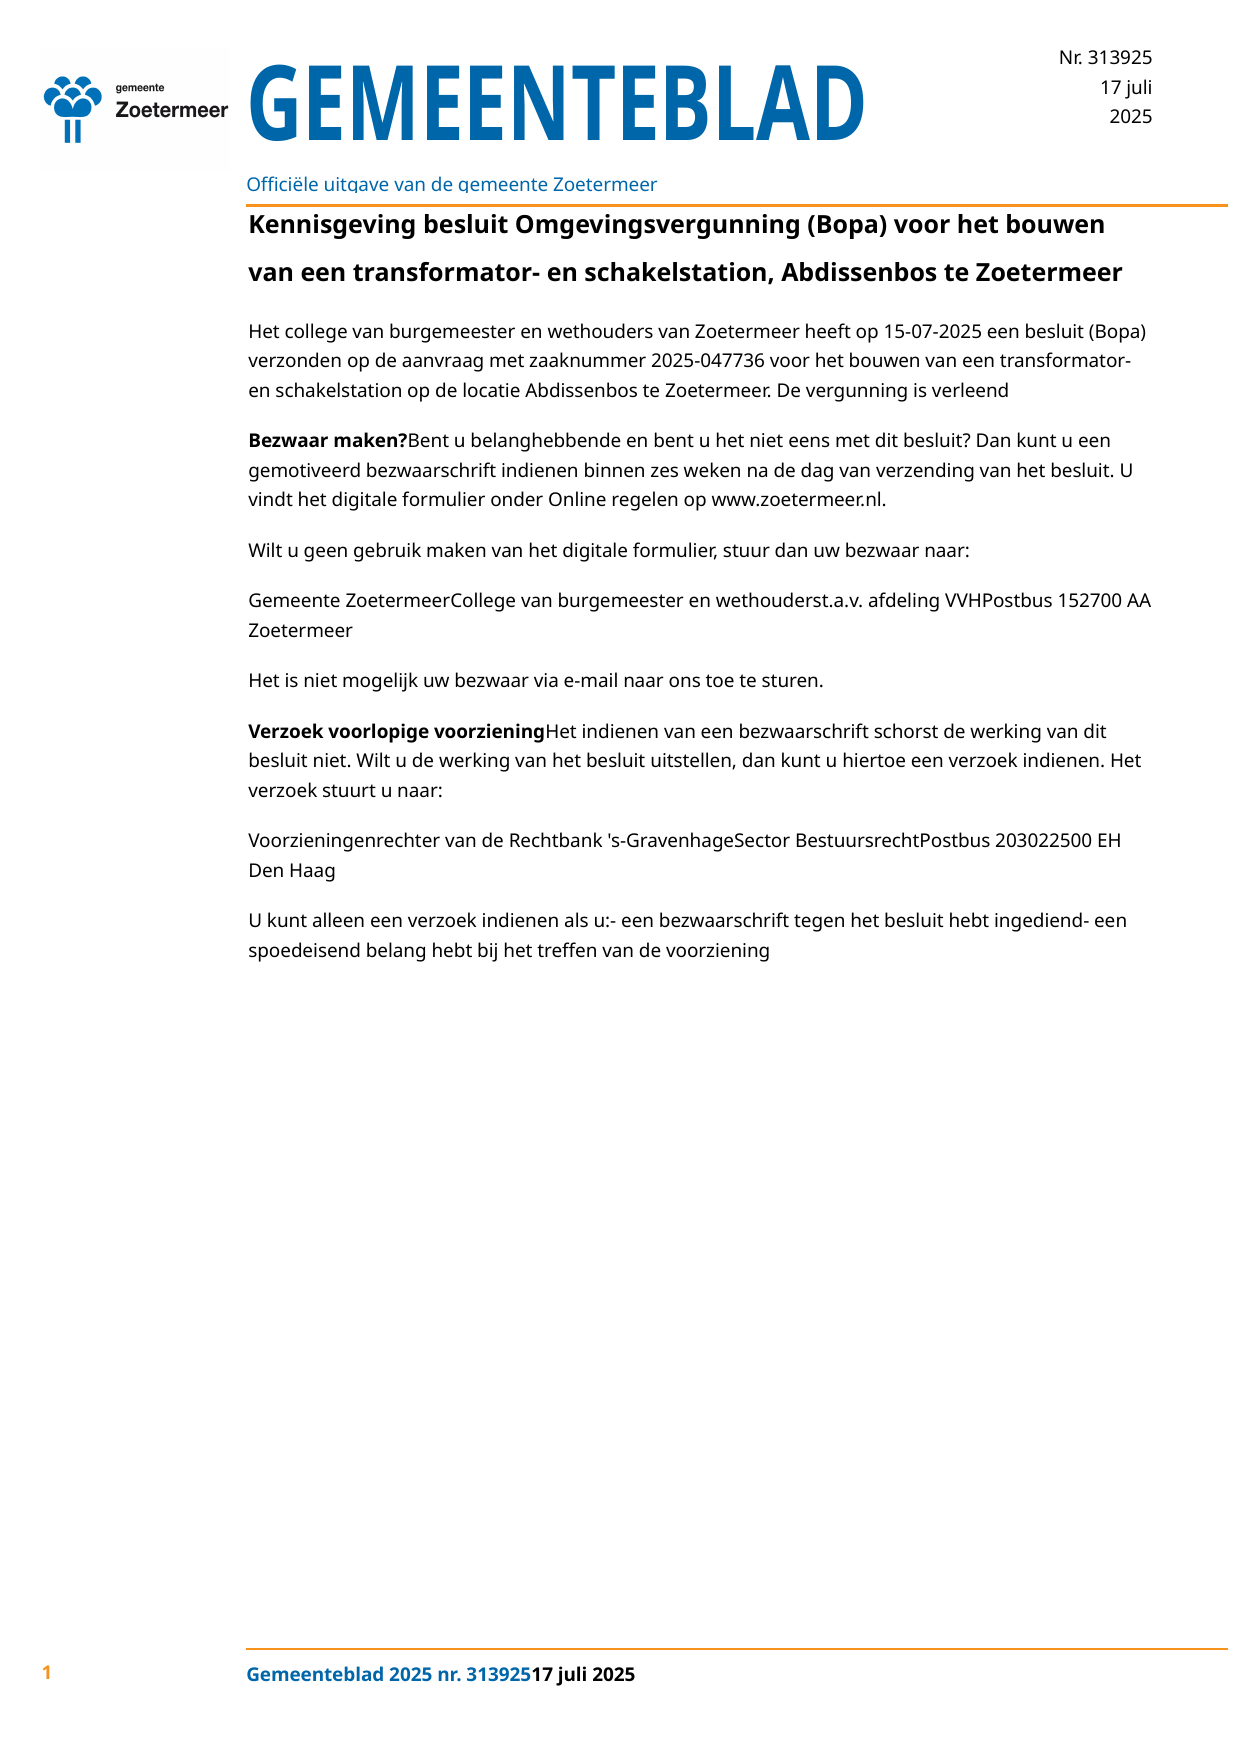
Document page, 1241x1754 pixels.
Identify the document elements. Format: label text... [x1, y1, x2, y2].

text Kennisgeving besluit Omgevingsvergunning (Bopa) voor het bouwen van een transformator- en schakelstation, Abdissenbos te Zoetermeer [248, 207, 1152, 288]
text Gemeente ZoetermeerCollege van burgemeester en wethouderst.a.v. afdeling VVHPostbus 152700 AA Zoetermeer [248, 587, 1152, 643]
text Het college van burgemeester en wethouders van Zoetermeer heeft op 15-07-2025 een besluit (Bopa) verzonden op de aanvraag met zaaknummer 2025-047736 voor het bouwen van een transformator- en schakelstation op de locatie Abdissenbos te Zoetermeer. De vergunning is verleend [248, 318, 1152, 403]
text U kunt alleen een verzoek indienen als u:- een bezwaarschrift tegen het besluit hebt ingediend- een spoedeisend belang hebt bij het treffen van de voorziening [248, 907, 1152, 963]
text Het is niet mogelijk uw bezwaar via e-mail naar ons toe te sturen. [248, 667, 1152, 693]
picture [41, 47, 231, 172]
text Voorzieningenrechter van de Rechtbank 's-GravenhageSector BestuursrechtPostbus 203022500 EH Den Haag [248, 827, 1152, 883]
text Bezwaar maken?Bent u belanghebbende en bent u het niet eens met dit besluit? Dan kunt u een gemotiveerd bezwaarschrift indienen binnen zes weken na de dag van verzending van het besluit. U vindt het digitale formulier onder Online regelen op www.zoetermeer.nl. [248, 427, 1152, 512]
text Wilt u geen gebruik maken van het digitale formulier, stuur dan uw bezwaar naar: [248, 537, 1152, 563]
text Verzoek voorlopige voorzieningHet indienen van een bezwaarschrift schorst de werking van dit besluit niet. Wilt u de werking van het besluit uitstellen, dan kunt u hiertoe een verzoek indienen. Het verzoek stuurt u naar: [248, 718, 1152, 803]
